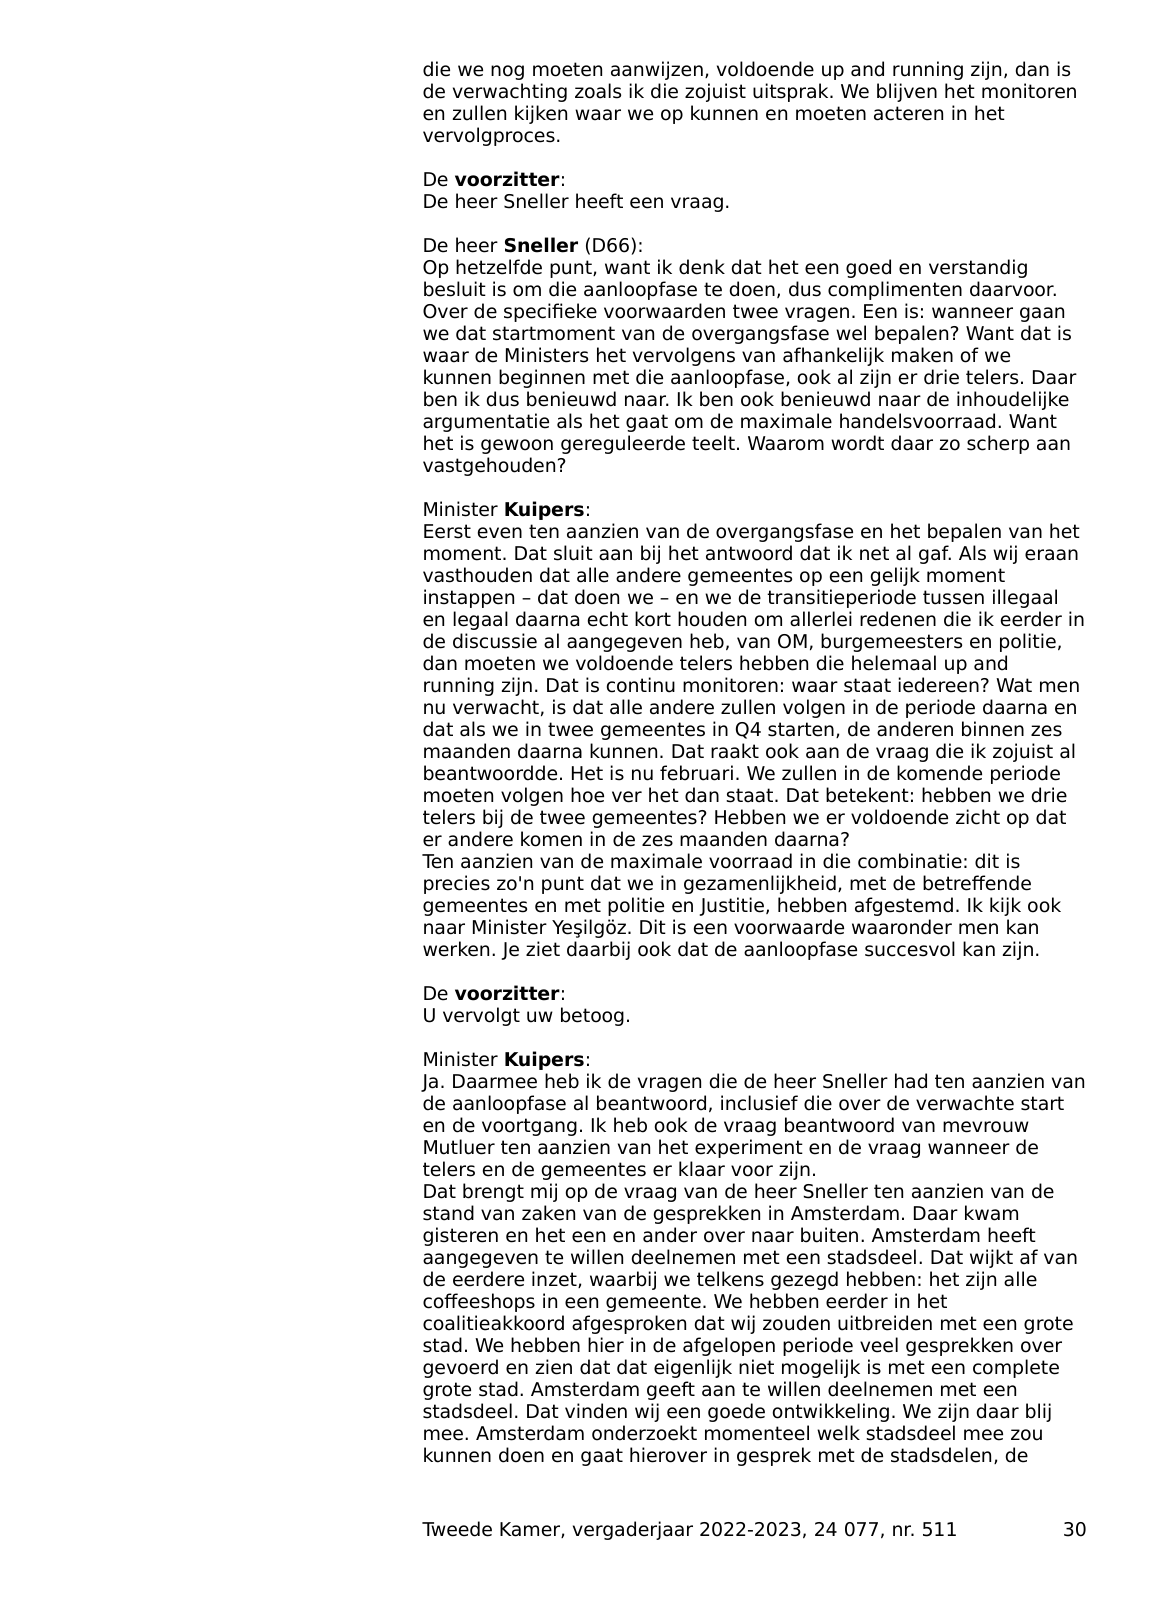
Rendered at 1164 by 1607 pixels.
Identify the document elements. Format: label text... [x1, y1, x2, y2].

text Ten aanzien van de maximale voorraad in die combinatie: dit is precies zo'n punt dat we in gezamenlijkheid, met de betreffende gemeentes en met politie en Justitie, hebben afgestemd. Ik kijk ook naar Minister Yeşilgöz. Dit is een voorwaarde waaronder men kan werken. Je ziet daarbij ook dat de aanloopfase succesvol kan zijn. [422, 851, 1087, 961]
text Op hetzelfde punt, want ik denk dat het een goed en verstandig besluit is om die aanloopfase te doen, dus complimenten daarvoor. Over de specifieke voorwaarden twee vragen. Een is: wanneer gaan we dat startmoment van de overgangsfase wel bepalen? Want dat is waar de Ministers het vervolgens van afhankelijk maken of we kunnen beginnen met die aanloopfase, ook al zijn er drie telers. Daar ben ik dus benieuwd naar. Ik ben ook benieuwd naar de inhoudelijke argumentatie als het gaat om de maximale handelsvoorraad. Want het is gewoon gereguleerde teelt. Waarom wordt daar zo scherp aan vastgehouden? [422, 257, 1087, 477]
text die we nog moeten aanwijzen, voldoende up and running zijn, dan is de verwachting zoals ik die zojuist uitsprak. We blijven het monitoren en zullen kijken waar we op kunnen en moeten acteren in het vervolgproces. [422, 59, 1087, 147]
text Ja. Daarmee heb ik de vragen die de heer Sneller had ten aanzien van de aanloopfase al beantwoord, inclusief die over de verwachte start en de voortgang. Ik heb ook de vraag beantwoord van mevrouw Mutluer ten aanzien van het experiment en de vraag wanneer de telers en de gemeentes er klaar voor zijn. [422, 1071, 1087, 1181]
text De voorzitter: [422, 169, 1087, 191]
text Minister Kuipers: [422, 1049, 1087, 1071]
text U vervolgt uw betoog. [422, 1005, 1087, 1027]
text Dat brengt mij op de vraag van de heer Sneller ten aanzien van de stand van zaken van de gesprekken in Amsterdam. Daar kwam gisteren en het een en ander over naar buiten. Amsterdam heeft aangegeven te willen deelnemen met een stadsdeel. Dat wijkt af van de eerdere inzet, waarbij we telkens gezegd hebben: het zijn alle coffeeshops in een gemeente. We hebben eerder in het coalitieakkoord afgesproken dat wij zouden uitbreiden met een grote stad. We hebben hier in de afgelopen periode veel gesprekken over gevoerd en zien dat dat eigenlijk niet mogelijk is met een complete grote stad. Amsterdam geeft aan te willen deelnemen met een stadsdeel. Dat vinden wij een goede ontwikkeling. We zijn daar blij mee. Amsterdam onderzoekt momenteel welk stadsdeel mee zou kunnen doen en gaat hierover in gesprek met de stadsdelen, de [422, 1181, 1087, 1467]
text Minister Kuipers: [422, 499, 1087, 521]
text Eerst even ten aanzien van de overgangsfase en het bepalen van het moment. Dat sluit aan bij het antwoord dat ik net al gaf. Als wij eraan vasthouden dat alle andere gemeentes op een gelijk moment instappen – dat doen we – en we de transitieperiode tussen illegaal en legaal daarna echt kort houden om allerlei redenen die ik eerder in de discussie al aangegeven heb, van OM, burgemeesters en politie, dan moeten we voldoende telers hebben die helemaal up and running zijn. Dat is continu monitoren: waar staat iedereen? Wat men nu verwacht, is dat alle andere zullen volgen in de periode daarna en dat als we in twee gemeentes in Q4 starten, de anderen binnen zes maanden daarna kunnen. Dat raakt ook aan de vraag die ik zojuist al beantwoordde. Het is nu februari. We zullen in de komende periode moeten volgen hoe ver het dan staat. Dat betekent: hebben we drie telers bij de twee gemeentes? Hebben we er voldoende zicht op dat er andere komen in de zes maanden daarna? [422, 521, 1087, 851]
text De heer Sneller heeft een vraag. [422, 191, 1087, 213]
text De voorzitter: [422, 983, 1087, 1005]
text De heer Sneller (D66): [422, 235, 1087, 257]
